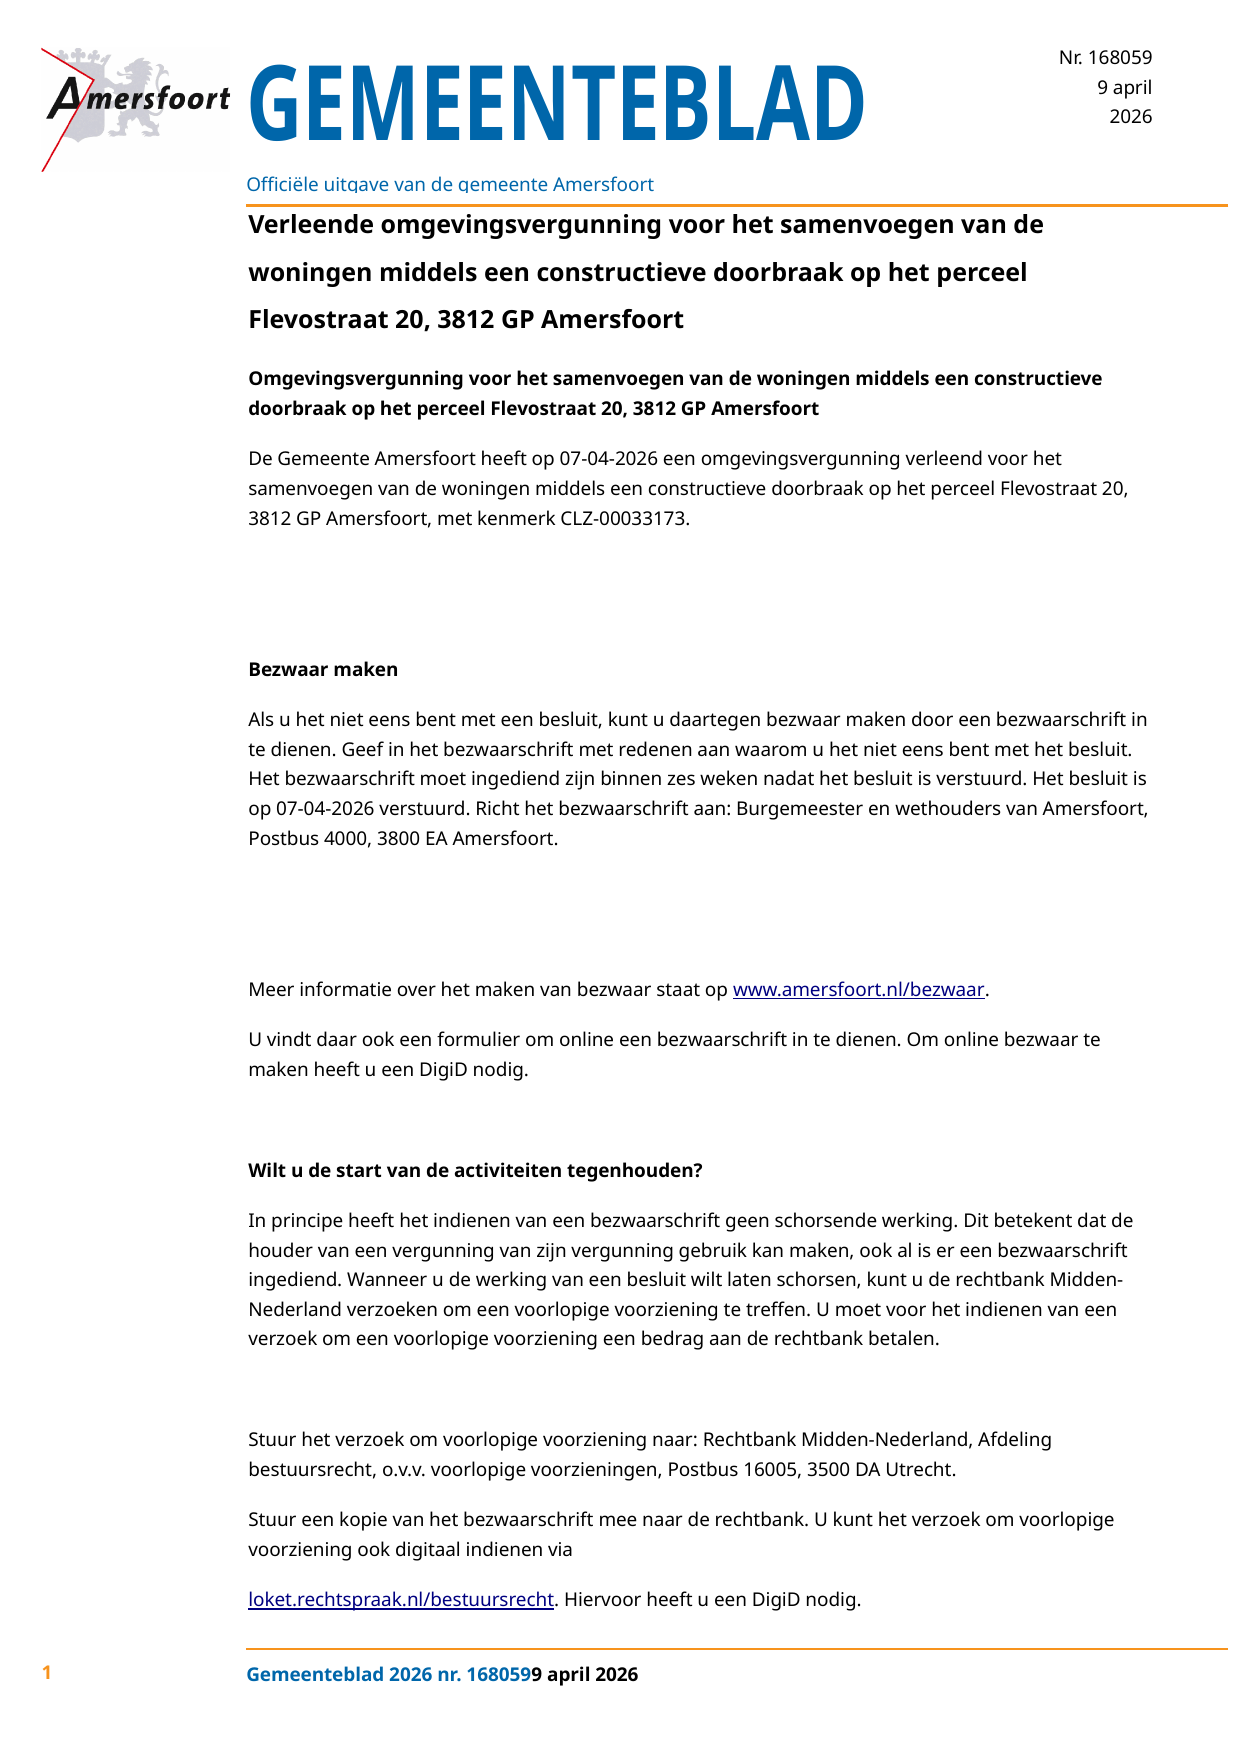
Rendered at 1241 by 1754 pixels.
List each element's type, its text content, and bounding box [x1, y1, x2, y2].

text Omgevingsvergunning voor het samenvoegen van de woningen middels een constructieve doorbraak op het perceel Flevostraat 20, 3812 GP Amersfoort [248, 366, 1152, 421]
text loket.rechtspraak.nl/bestuursrecht. Hiervoor heeft u een DigiD nodig. [248, 1586, 1152, 1612]
text Verleende omgevingsvergunning voor het samenvoegen van de woningen middels een constructieve doorbraak op het perceel Flevostraat 20, 3812 GP Amersfoort [248, 207, 1152, 336]
text Stuur een kopie van het bezwaarschrift mee naar de rechtbank. U kunt het verzoek om voorlopige voorziening ook digitaal indienen via [248, 1506, 1152, 1562]
text In principe heeft het indienen van een bezwaarschrift geen schorsende werking. Dit betekent dat de houder van een vergunning van zijn vergunning gebruik kan maken, ook al is er een bezwaarschrift ingediend. Wanneer u de werking van een besluit wilt laten schorsen, kunt u de rechtbank Midden-Nederland verzoeken om een voorlopige voorziening te treffen. U moet voor het indienen van een verzoek om een voorlopige voorziening een bedrag aan de rechtbank betalen. [248, 1207, 1152, 1351]
text Als u het niet eens bent met een besluit, kunt u daartegen bezwaar maken door een bezwaarschrift in te dienen. Geef in het bezwaarschrift met redenen aan waarom u het niet eens bent met het besluit. Het bezwaarschrift moet ingediend zijn binnen zes weken nadat het besluit is verstuurd. Het besluit is op 07-04-2026 verstuurd. Richt het bezwaarschrift aan: Burgemeester en wethouders van Amersfoort, Postbus 4000, 3800 EA Amersfoort. [248, 706, 1152, 850]
text Stuur het verzoek om voorlopige voorziening naar: Rechtbank Midden-Nederland, Afdeling bestuursrecht, o.v.v. voorlopige voorzieningen, Postbus 16005, 3500 DA Utrecht. [248, 1426, 1152, 1482]
text Wilt u de start van de activiteiten tegenhouden? [248, 1157, 1152, 1182]
text De Gemeente Amersfoort heeft op 07-04-2026 een omgevingsvergunning verleend voor het samenvoegen van de woningen middels een constructieve doorbraak op het perceel Flevostraat 20, 3812 GP Amersfoort, met kenmerk CLZ-00033173. [248, 446, 1152, 530]
text Bezwaar maken [248, 656, 1152, 682]
text Meer informatie over het maken van bezwaar staat op www.amersfoort.nl/bezwaar. [248, 976, 1152, 1002]
text U vindt daar ook een formulier om online een bezwaarschrift in te dienen. Om online bezwaar te maken heeft u een DigiD nodig. [248, 1026, 1152, 1082]
picture [41, 47, 231, 172]
